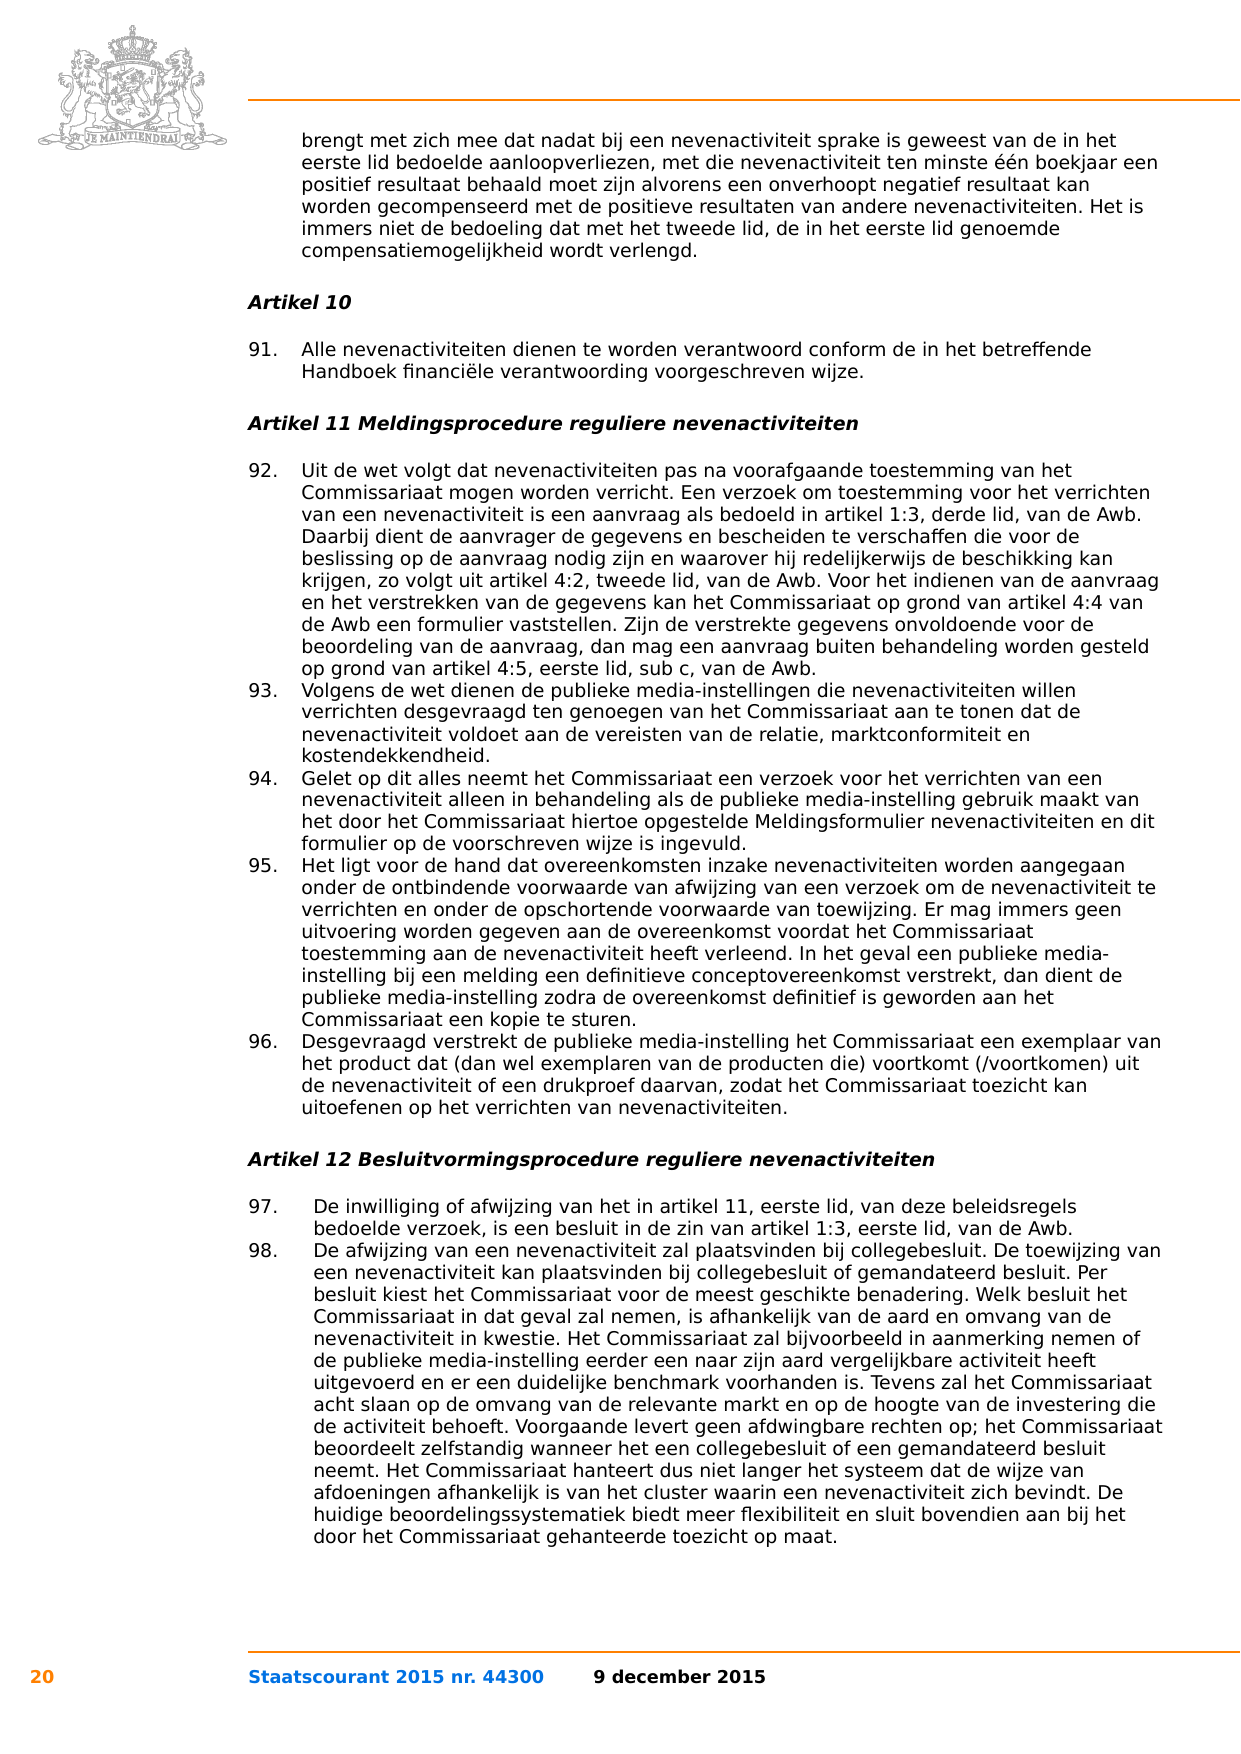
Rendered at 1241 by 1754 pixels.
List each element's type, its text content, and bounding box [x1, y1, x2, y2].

text 93. Volgens de wet dienen de publieke media-instellingen die nevenactiviteiten willen verrichten desgevraagd ten genoegen van het Commissariaat aan te tonen dat de nevenactiviteit voldoet aan de vereisten van de relatie, marktconformiteit en kostendekkendheid. [248, 679, 1163, 767]
subtitle Artikel 11 Meldingsprocedure reguliere nevenactiviteiten [248, 413, 1163, 435]
text 94. Gelet op dit alles neemt het Commissariaat een verzoek voor het verrichten van een nevenactiviteit alleen in behandeling als de publieke media-instelling gebruik maakt van het door het Commissariaat hiertoe opgestelde Meldingsformulier nevenactiviteiten en dit formulier op de voorschreven wijze is ingevuld. [248, 767, 1163, 855]
text 96. Desgevraagd verstrekt de publieke media-instelling het Commissariaat een exemplaar van het product dat (dan wel exemplaren van de producten die) voortkomt (/voortkomen) uit de nevenactiviteit of een drukproef daarvan, zodat het Commissariaat toezicht kan uitoefenen op het verrichten van nevenactiviteiten. [248, 1031, 1163, 1119]
subtitle Artikel 10 [248, 292, 1163, 314]
text 98. De afwijzing van een nevenactiviteit zal plaatsvinden bij collegebesluit. De toewijzing van een nevenactiviteit kan plaatsvinden bij collegebesluit of gemandateerd besluit. Per besluit kiest het Commissariaat voor de meest geschikte benadering. Welk besluit het Commissariaat in dat geval zal nemen, is afhankelijk van de aard en omvang van de nevenactiviteit in kwestie. Het Commissariaat zal bijvoorbeeld in aanmerking nemen of de publieke media-instelling eerder een naar zijn aard vergelijkbare activiteit heeft uitgevoerd en er een duidelijke benchmark voorhanden is. Tevens zal het Commissariaat acht slaan op de omvang van de relevante markt en op de hoogte van de investering die de activiteit behoeft. Voorgaande levert geen afdwingbare rechten op; het Commissariaat beoordeelt zelfstandig wanneer het een collegebesluit of een gemandateerd besluit neemt. Het Commissariaat hanteert dus niet langer het systeem dat de wijze van afdoeningen afhankelijk is van het cluster waarin een nevenactiviteit zich bevindt. De huidige beoordelingssystematiek biedt meer flexibiliteit en sluit bovendien aan bij het door het Commissariaat gehanteerde toezicht op maat. [248, 1240, 1163, 1548]
subtitle Artikel 12 Besluitvormingsprocedure reguliere nevenactiviteiten [248, 1149, 1163, 1171]
text 97. De inwilliging of afwijzing van het in artikel 11, eerste lid, van deze beleidsregels bedoelde verzoek, is een besluit in de zin van artikel 1:3, eerste lid, van de Awb. [248, 1196, 1163, 1240]
text 95. Het ligt voor de hand dat overeenkomsten inzake nevenactiviteiten worden aangegaan onder de ontbindende voorwaarde van afwijzing van een verzoek om de nevenactiviteit te verrichten en onder de opschortende voorwaarde van toewijzing. Er mag immers geen uitvoering worden gegeven aan de overeenkomst voordat het Commissariaat toestemming aan de nevenactiviteit heeft verleend. In het geval een publieke media-instelling bij een melding een definitieve conceptovereenkomst verstrekt, dan dient de publieke media-instelling zodra de overeenkomst definitief is geworden aan het Commissariaat een kopie te sturen. [248, 855, 1163, 1031]
picture [38, 25, 227, 150]
text 91. Alle nevenactiviteiten dienen te worden verantwoord conform de in het betreffende Handboek financiële verantwoording voorgeschreven wijze. [248, 339, 1163, 383]
text brengt met zich mee dat nadat bij een nevenactiviteit sprake is geweest van de in het eerste lid bedoelde aanloopverliezen, met die nevenactiviteit ten minste één boekjaar een positief resultaat behaald moet zijn alvorens een onverhoopt negatief resultaat kan worden gecompenseerd met de positieve resultaten van andere nevenactiviteiten. Het is immers niet de bedoeling dat met het tweede lid, de in het eerste lid genoemde compensatiemogelijkheid wordt verlengd. [248, 130, 1163, 262]
text 92. Uit de wet volgt dat nevenactiviteiten pas na voorafgaande toestemming van het Commissariaat mogen worden verricht. Een verzoek om toestemming voor het verrichten van een nevenactiviteit is een aanvraag als bedoeld in artikel 1:3, derde lid, van de Awb. Daarbij dient de aanvrager de gegevens en bescheiden te verschaffen die voor de beslissing op de aanvraag nodig zijn en waarover hij redelijkerwijs de beschikking kan krijgen, zo volgt uit artikel 4:2, tweede lid, van de Awb. Voor het indienen van de aanvraag en het verstrekken van de gegevens kan het Commissariaat op grond van artikel 4:4 van de Awb een formulier vaststellen. Zijn de verstrekte gegevens onvoldoende voor de beoordeling van de aanvraag, dan mag een aanvraag buiten behandeling worden gesteld op grond van artikel 4:5, eerste lid, sub c, van de Awb. [248, 460, 1163, 679]
